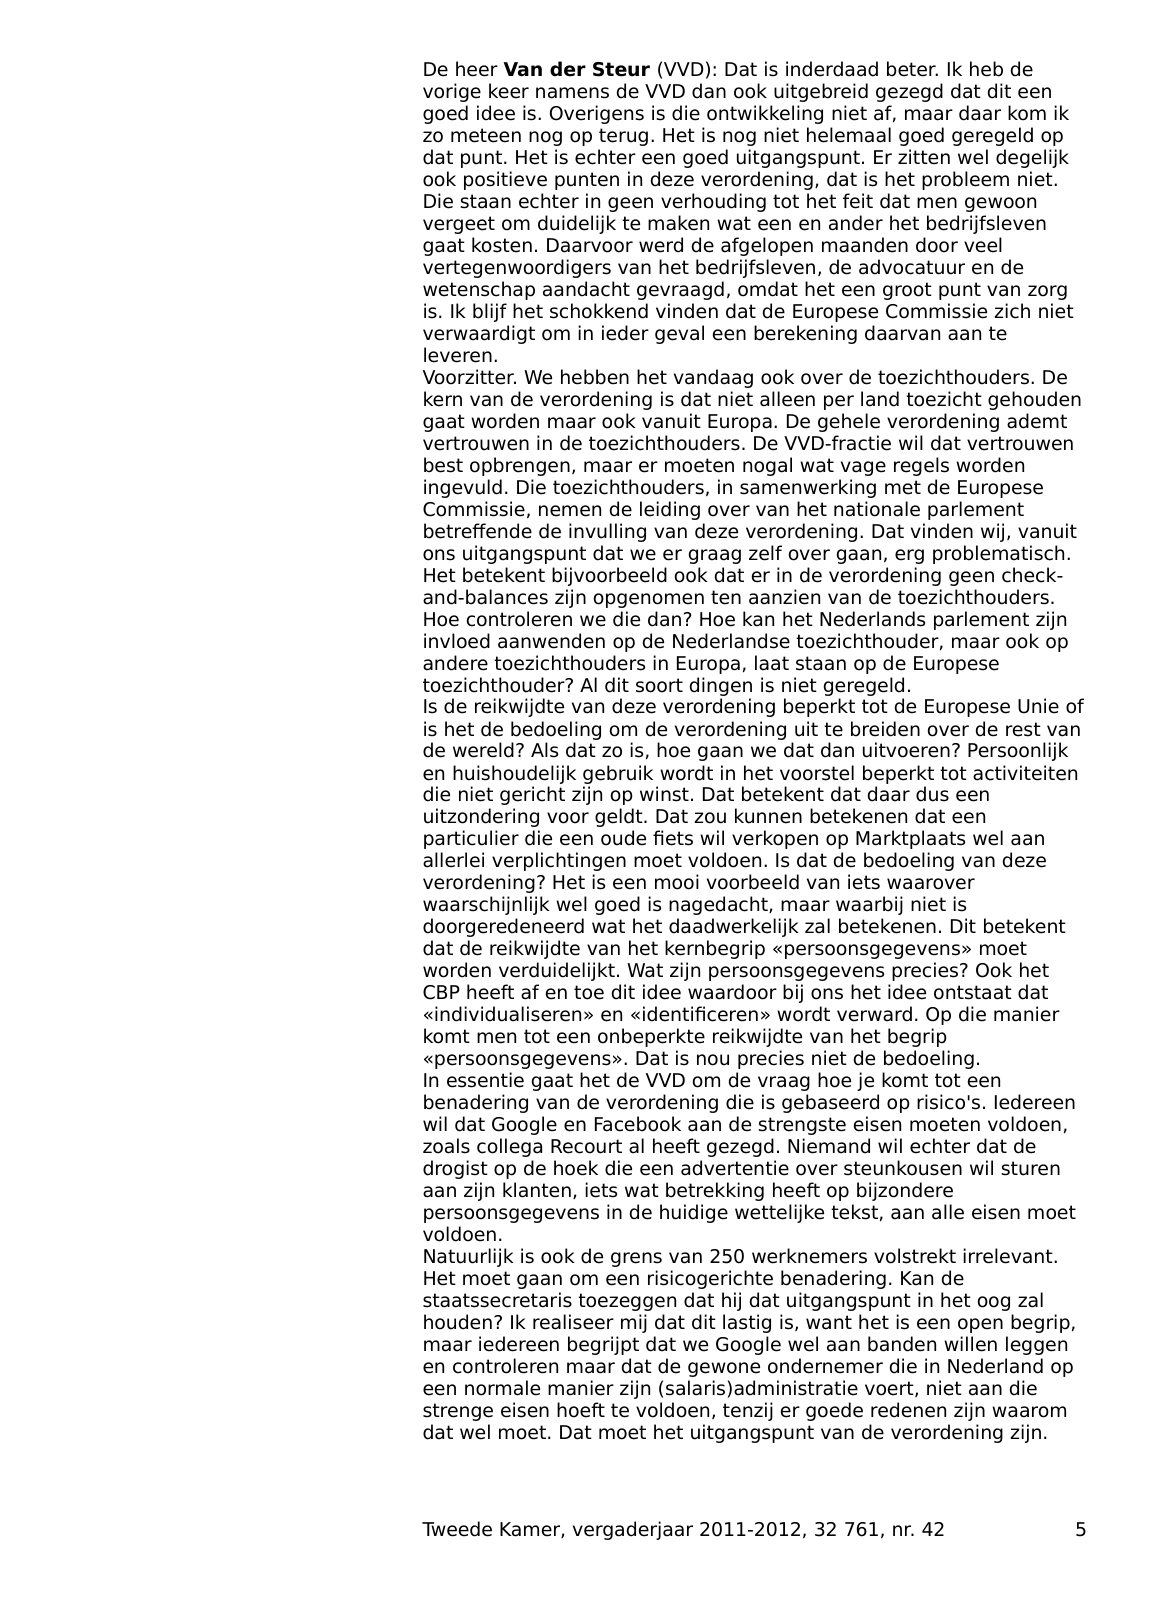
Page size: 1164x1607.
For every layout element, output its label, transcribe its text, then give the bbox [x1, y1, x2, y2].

text Voorzitter. We hebben het vandaag ook over de toezichthouders. De kern van de verordening is dat niet alleen per land toezicht gehouden gaat worden maar ook vanuit Europa. De gehele verordening ademt vertrouwen in de toezichthouders. De VVD-fractie wil dat vertrouwen best opbrengen, maar er moeten nogal wat vage regels worden ingevuld. Die toezichthouders, in samenwerking met de Europese Commissie, nemen de leiding over van het nationale parlement betreffende de invulling van deze verordening. Dat vinden wij, vanuit ons uitgangspunt dat we er graag zelf over gaan, erg problematisch. Het betekent bijvoorbeeld ook dat er in de verordening geen check-and-balances zijn opgenomen ten aanzien van de toezichthouders. Hoe controleren we die dan? Hoe kan het Nederlands parlement zijn invloed aanwenden op de Nederlandse toezichthouder, maar ook op andere toezichthouders in Europa, laat staan op de Europese toezichthouder? Al dit soort dingen is niet geregeld. [422, 367, 1087, 696]
text In essentie gaat het de VVD om de vraag hoe je komt tot een benadering van de verordening die is gebaseerd op risico's. Iedereen wil dat Google en Facebook aan de strengste eisen moeten voldoen, zoals collega Recourt al heeft gezegd. Niemand wil echter dat de drogist op de hoek die een advertentie over steunkousen wil sturen aan zijn klanten, iets wat betrekking heeft op bijzondere persoonsgegevens in de huidige wettelijke tekst, aan alle eisen moet voldoen. [422, 1070, 1087, 1246]
text De heer Van der Steur (VVD): Dat is inderdaad beter. Ik heb de vorige keer namens de VVD dan ook uitgebreid gezegd dat dit een goed idee is. Overigens is die ontwikkeling niet af, maar daar kom ik zo meteen nog op terug. Het is nog niet helemaal goed geregeld op dat punt. Het is echter een goed uitgangspunt. Er zitten wel degelijk ook positieve punten in deze verordening, dat is het probleem niet. Die staan echter in geen verhouding tot het feit dat men gewoon vergeet om duidelijk te maken wat een en ander het bedrijfsleven gaat kosten. Daarvoor werd de afgelopen maanden door veel vertegenwoordigers van het bedrijfsleven, de advocatuur en de wetenschap aandacht gevraagd, omdat het een groot punt van zorg is. Ik blijf het schokkend vinden dat de Europese Commissie zich niet verwaardigt om in ieder geval een berekening daarvan aan te leveren. [422, 59, 1087, 367]
text Is de reikwijdte van deze verordening beperkt tot de Europese Unie of is het de bedoeling om de verordening uit te breiden over de rest van de wereld? Als dat zo is, hoe gaan we dat dan uitvoeren? Persoonlijk en huishoudelijk gebruik wordt in het voorstel beperkt tot activiteiten die niet gericht zijn op winst. Dat betekent dat daar dus een uitzondering voor geldt. Dat zou kunnen betekenen dat een particulier die een oude fiets wil verkopen op Marktplaats wel aan allerlei verplichtingen moet voldoen. Is dat de bedoeling van deze verordening? Het is een mooi voorbeeld van iets waarover waarschijnlijk wel goed is nagedacht, maar waarbij niet is doorgeredeneerd wat het daadwerkelijk zal betekenen. Dit betekent dat de reikwijdte van het kernbegrip «persoonsgegevens» moet worden verduidelijkt. Wat zijn persoonsgegevens precies? Ook het CBP heeft af en toe dit idee waardoor bij ons het idee ontstaat dat «individualiseren» en «identificeren» wordt verward. Op die manier komt men tot een onbeperkte reikwijdte van het begrip «persoonsgegevens». Dat is nou precies niet de bedoeling. [422, 696, 1087, 1070]
text Natuurlijk is ook de grens van 250 werknemers volstrekt irrelevant. Het moet gaan om een risicogerichte benadering. Kan de staatssecretaris toezeggen dat hij dat uitgangspunt in het oog zal houden? Ik realiseer mij dat dit lastig is, want het is een open begrip, maar iedereen begrijpt dat we Google wel aan banden willen leggen en controleren maar dat de gewone ondernemer die in Nederland op een normale manier zijn (salaris)administratie voert, niet aan die strenge eisen hoeft te voldoen, tenzij er goede redenen zijn waarom dat wel moet. Dat moet het uitgangspunt van de verordening zijn. [422, 1246, 1087, 1444]
